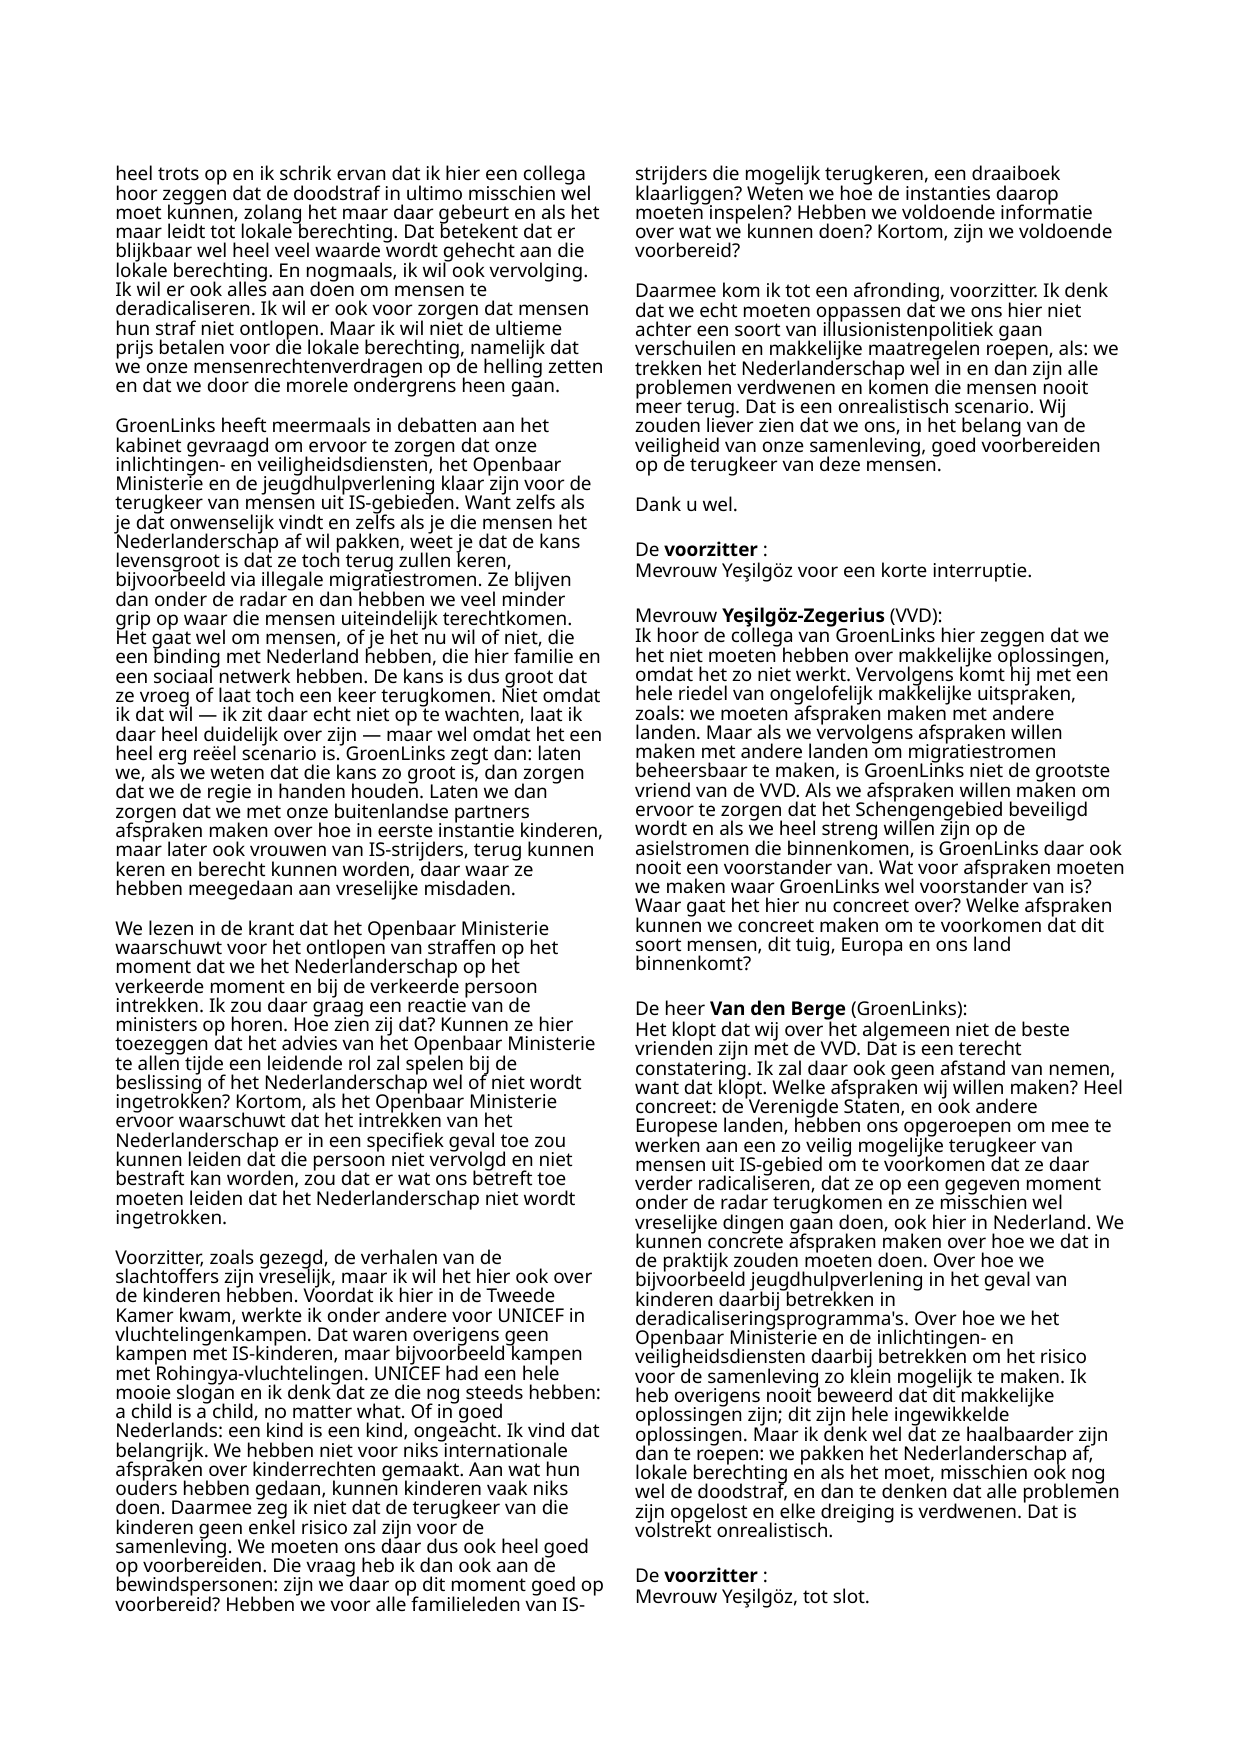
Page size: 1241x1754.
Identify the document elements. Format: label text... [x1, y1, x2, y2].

text strijders die mogelijk terugkeren, een draaiboek klaarliggen? Weten we hoe de instanties daarop moeten inspelen? Hebben we voldoende informatie over wat we kunnen doen? Kortom, zijn we voldoende voorbereid? [635, 165, 1125, 262]
text De heer Van den Berge (GroenLinks): [635, 995, 1125, 1021]
text De voorzitter : [635, 1562, 1125, 1588]
text Voorzitter, zoals gezegd, de verhalen van de slachtoffers zijn vreselijk, maar ik wil het hier ook over de kinderen hebben. Voordat ik hier in de Tweede Kamer kwam, werkte ik onder andere voor UNICEF in vluchtelingenkampen. Dat waren overigens geen kampen met IS-kinderen, maar bijvoorbeeld kampen met Rohingya-vluchtelingen. UNICEF had een hele mooie slogan en ik denk dat ze die nog steeds hebben: a child is a child, no matter what. Of in goed Nederlands: een kind is een kind, ongeacht. Ik vind dat belangrijk. We hebben niet voor niks internationale afspraken over kinderrechten gemaakt. Aan wat hun ouders hebben gedaan, kunnen kinderen vaak niks doen. Daarmee zeg ik niet dat de terugkeer van die kinderen geen enkel risico zal zijn voor de samenleving. We moeten ons daar dus ook heel goed op voorbereiden. Die vraag heb ik dan ook aan de bewindspersonen: zijn we daar op dit moment goed op voorbereid? Hebben we voor alle familieleden van IS- [115, 1249, 605, 1615]
text heel trots op en ik schrik ervan dat ik hier een collega hoor zeggen dat de doodstraf in ultimo misschien wel moet kunnen, zolang het maar daar gebeurt en als het maar leidt tot lokale berechting. Dat betekent dat er blijkbaar wel heel veel waarde wordt gehecht aan die lokale berechting. En nogmaals, ik wil ook vervolging. Ik wil er ook alles aan doen om mensen te deradicaliseren. Ik wil er ook voor zorgen dat mensen hun straf niet ontlopen. Maar ik wil niet de ultieme prijs betalen voor die lokale berechting, namelijk dat we onze mensenrechtenverdragen op de helling zetten en dat we door die morele ondergrens heen gaan. [115, 165, 605, 397]
text GroenLinks heeft meermaals in debatten aan het kabinet gevraagd om ervoor te zorgen dat onze inlichtingen- en veiligheidsdiensten, het Openbaar Ministerie en de jeugdhulpverlening klaar zijn voor de terugkeer van mensen uit IS-gebieden. Want zelfs als je dat onwenselijk vindt en zelfs als je die mensen het Nederlanderschap af wil pakken, weet je dat de kans levensgroot is dat ze toch terug zullen keren, bijvoorbeeld via illegale migratiestromen. Ze blijven dan onder de radar en dan hebben we veel minder grip op waar die mensen uiteindelijk terechtkomen. Het gaat wel om mensen, of je het nu wil of niet, die een binding met Nederland hebben, die hier familie en een sociaal netwerk hebben. De kans is dus groot dat ze vroeg of laat toch een keer terugkomen. Niet omdat ik dat wil — ik zit daar echt niet op te wachten, laat ik daar heel duidelijk over zijn — maar wel omdat het een heel erg reëel scenario is. GroenLinks zegt dan: laten we, als we weten dat die kans zo groot is, dan zorgen dat we de regie in handen houden. Laten we dan zorgen dat we met onze buitenlandse partners afspraken maken over hoe in eerste instantie kinderen, maar later ook vrouwen van IS-strijders, terug kunnen keren en berecht kunnen worden, daar waar ze hebben meegedaan aan vreselijke misdaden. [115, 417, 605, 899]
text Mevrouw Yeşilgöz-Zegerius (VVD): [635, 602, 1125, 627]
text We lezen in de krant dat het Openbaar Ministerie waarschuwt voor het ontlopen van straffen op het moment dat we het Nederlanderschap op het verkeerde moment en bij de verkeerde persoon intrekken. Ik zou daar graag een reactie van de ministers op horen. Hoe zien zij dat? Kunnen ze hier toezeggen dat het advies van het Openbaar Ministerie te allen tijde een leidende rol zal spelen bij de beslissing of het Nederlanderschap wel of niet wordt ingetrokken? Kortom, als het Openbaar Ministerie ervoor waarschuwt dat het intrekken van het Nederlanderschap er in een specifiek geval toe zou kunnen leiden dat die persoon niet vervolgd en niet bestraft kan worden, zou dat er wat ons betreft toe moeten leiden dat het Nederlanderschap niet wordt ingetrokken. [115, 920, 605, 1228]
text Daarmee kom ik tot een afronding, voorzitter. Ik denk dat we echt moeten oppassen dat we ons hier niet achter een soort van illusionistenpolitiek gaan verschuilen en makkelijke maatregelen roepen, als: we trekken het Nederlanderschap wel in en dan zijn alle problemen verdwenen en komen die mensen nooit meer terug. Dat is een onrealistisch scenario. Wij zouden liever zien dat we ons, in het belang van de veiligheid van onze samenleving, goed voorbereiden op de terugkeer van deze mensen. [635, 282, 1125, 475]
text Dank u wel. [635, 496, 1125, 515]
text Ik hoor de collega van GroenLinks hier zeggen dat we het niet moeten hebben over makkelijke oplossingen, omdat het zo niet werkt. Vervolgens komt hij met een hele riedel van ongelofelijk makkelijke uitspraken, zoals: we moeten afspraken maken met andere landen. Maar als we vervolgens afspraken willen maken met andere landen om migratiestromen beheersbaar te maken, is GroenLinks niet de grootste vriend van de VVD. Als we afspraken willen maken om ervoor te zorgen dat het Schengengebied beveiligd wordt en als we heel streng willen zijn op de asielstromen die binnenkomen, is GroenLinks daar ook nooit een voorstander van. Wat voor afspraken moeten we maken waar GroenLinks wel voorstander van is? Waar gaat het hier nu concreet over? Welke afspraken kunnen we concreet maken om te voorkomen dat dit soort mensen, dit tuig, Europa en ons land binnenkomt? [635, 627, 1125, 974]
text Mevrouw Yeşilgöz, tot slot. [635, 1588, 1125, 1607]
text Mevrouw Yeşilgöz voor een korte interruptie. [635, 562, 1125, 581]
text De voorzitter : [635, 536, 1125, 562]
text Het klopt dat wij over het algemeen niet de beste vrienden zijn met de VVD. Dat is een terecht constatering. Ik zal daar ook geen afstand van nemen, want dat klopt. Welke afspraken wij willen maken? Heel concreet: de Verenigde Staten, en ook andere Europese landen, hebben ons opgeroepen om mee te werken aan een zo veilig mogelijke terugkeer van mensen uit IS-gebied om te voorkomen dat ze daar verder radicaliseren, dat ze op een gegeven moment onder de radar terugkomen en ze misschien wel vreselijke dingen gaan doen, ook hier in Nederland. We kunnen concrete afspraken maken over hoe we dat in de praktijk zouden moeten doen. Over hoe we bijvoorbeeld jeugdhulpverlening in het geval van kinderen daarbij betrekken in deradicaliseringsprogramma's. Over hoe we het Openbaar Ministerie en de inlichtingen- en veiligheidsdiensten daarbij betrekken om het risico voor de samenleving zo klein mogelijk te maken. Ik heb overigens nooit beweerd dat dit makkelijke oplossingen zijn; dit zijn hele ingewikkelde oplossingen. Maar ik denk wel dat ze haalbaarder zijn dan te roepen: we pakken het Nederlanderschap af, lokale berechting en als het moet, misschien ook nog wel de doodstraf, en dan te denken dat alle problemen zijn opgelost en elke dreiging is verdwenen. Dat is volstrekt onrealistisch. [635, 1021, 1125, 1541]
